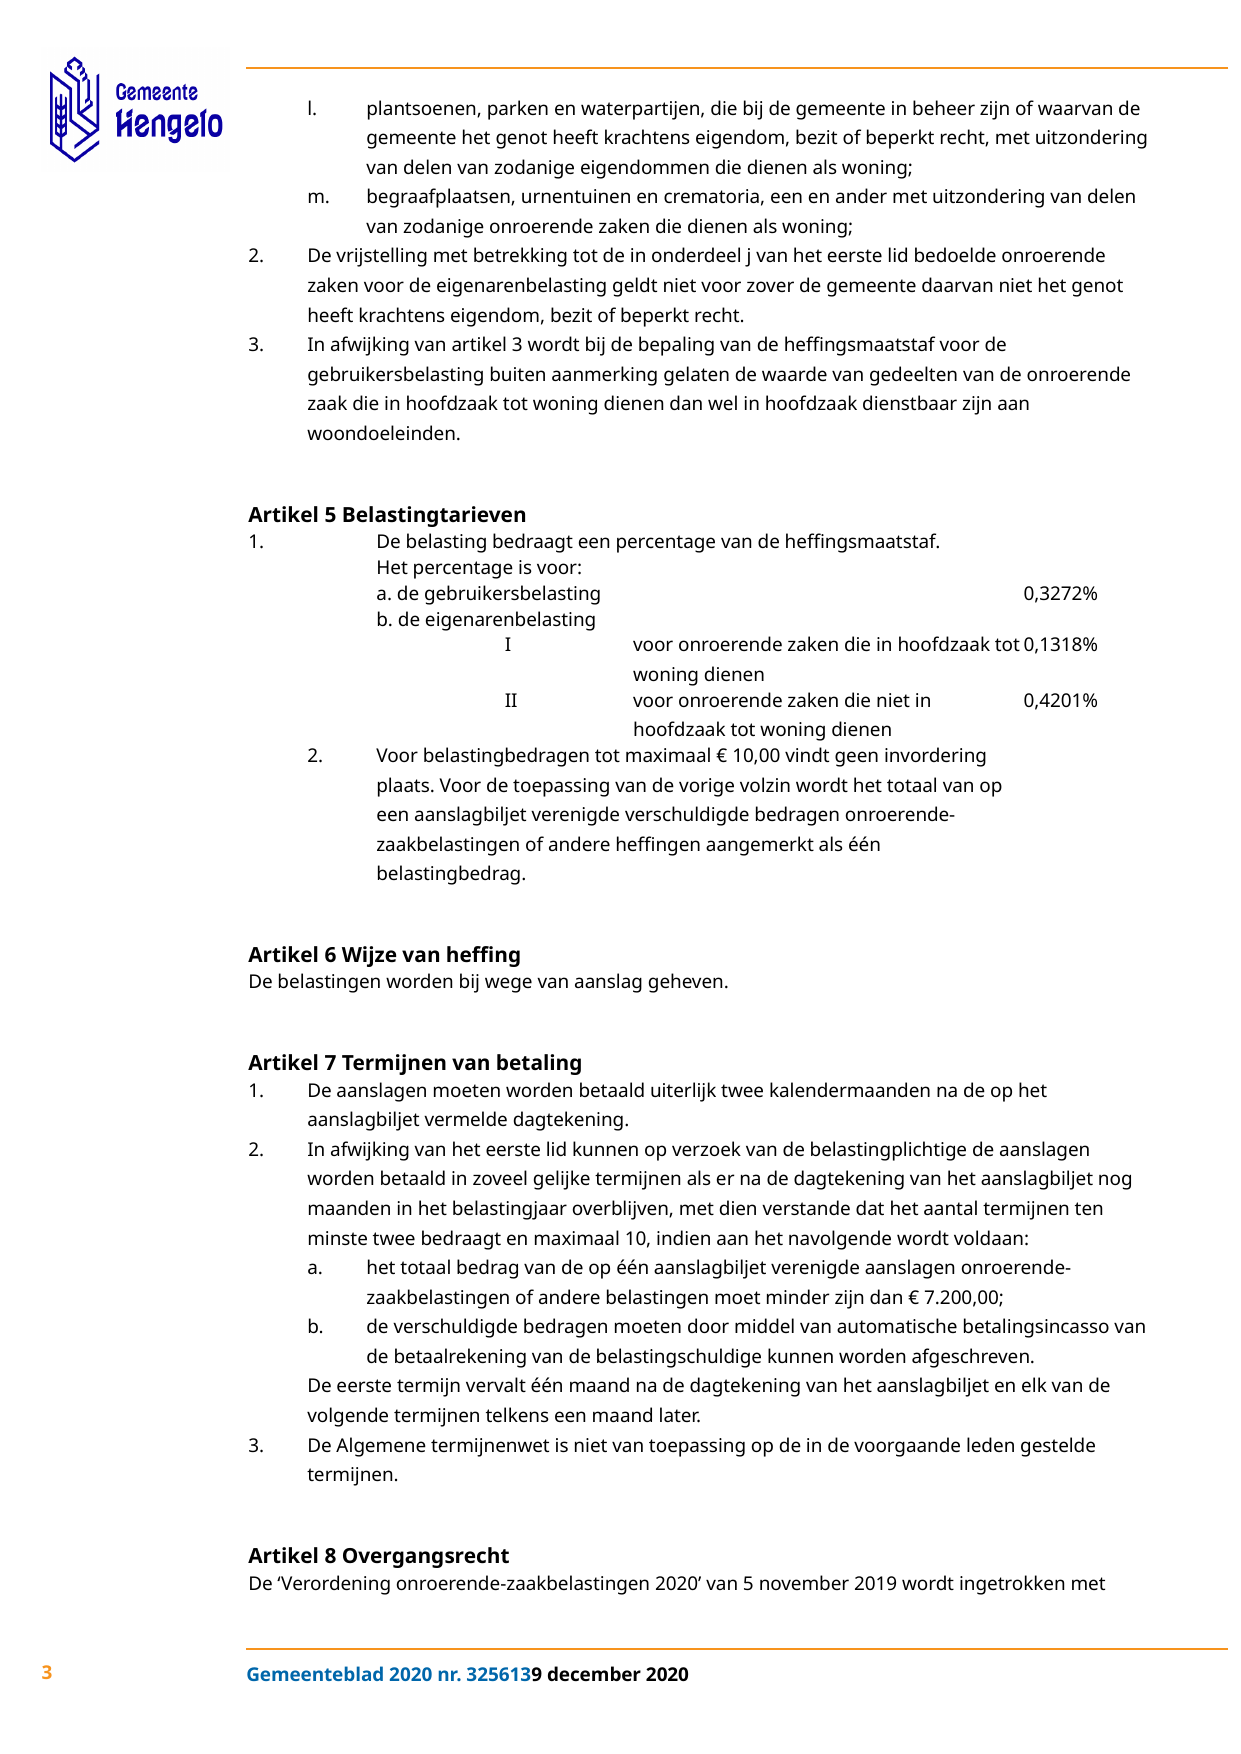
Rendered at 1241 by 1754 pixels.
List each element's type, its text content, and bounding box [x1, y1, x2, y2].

table_cell [248, 555, 376, 580]
table_cell II [505, 687, 633, 742]
list De eerste termijn vervalt één maand na de dagtekening van het aanslagbiljet en elk van de volgende termijnen telkens een maand later. [248, 1373, 1152, 1428]
table_cell [248, 580, 376, 606]
table_cell Voor belastingbedragen tot maximaal € 10,00 vindt geen invordering plaats. Voor de toepassing van de vorige volzin wordt het totaal van op een aanslagbiljet verenigde verschuldigde bedragen onroerende-zaakbelastingen of andere heffingen aangemerkt als één belastingbedrag. [376, 742, 1023, 886]
list De Algemene termijnenwet is niet van toepassing op de in de voorgaande leden gestelde termijnen. [248, 1432, 1152, 1487]
table_cell 0,4201% [1023, 687, 1152, 742]
table_cell 2. [248, 742, 376, 886]
table_cell Het percentage is voor: [376, 555, 1023, 580]
table_cell [1023, 555, 1152, 580]
table_cell a. de gebruikersbelasting [376, 580, 1023, 606]
list plantsoenen, parken en waterpartijen, die bij de gemeente in beheer zijn of waarvan de gemeente het genot heeft krachtens eigendom, bezit of beperkt recht, met uitzondering van delen van zodanige eigendommen die dienen als woning; [307, 95, 1152, 180]
text De ‘Verordening onroerende-zaakbelastingen 2020’ van 5 november 2019 wordt ingetrokken met [248, 1570, 1152, 1596]
text Artikel 8 Overgangsrecht [248, 1541, 1152, 1570]
table_cell [248, 632, 376, 687]
table_cell [1023, 742, 1152, 886]
table_cell [248, 687, 376, 742]
table_cell [376, 687, 504, 742]
table_header 1. [248, 529, 376, 554]
table_header De belasting bedraagt een percentage van de heffingsmaatstaf. [376, 529, 1023, 554]
table_cell [376, 632, 504, 687]
list In afwijking van het eerste lid kunnen op verzoek van de belastingplichtige de aanslagen worden betaald in zoveel gelijke termijnen als er na de dagtekening van het aanslagbiljet nog maanden in het belastingjaar overblijven, met dien verstande dat het aantal termijnen ten minste twee bedraagt en maximaal 10, indien aan het navolgende wordt voldaan: [248, 1136, 1152, 1251]
list De vrijstelling met betrekking tot de in onderdeel j van het eerste lid bedoelde onroerende zaken voor de eigenarenbelasting geldt niet voor zover de gemeente daarvan niet het genot heeft krachtens eigendom, bezit of beperkt recht. [248, 243, 1152, 328]
text De belastingen worden bij wege van aanslag geheven. [248, 968, 1152, 994]
table_cell 0,3272% [1023, 580, 1152, 606]
picture [41, 47, 231, 172]
table_cell b. de eigenarenbelasting [376, 606, 1023, 632]
text Artikel 5 Belastingtarieven [248, 500, 1152, 529]
list de verschuldigde bedragen moeten door middel van automatische betalingsincasso van de betaalrekening van de belastingschuldige kunnen worden afgeschreven. [307, 1313, 1152, 1369]
list het totaal bedrag van de op één aanslagbiljet verenigde aanslagen onroerende-zaakbelastingen of andere belastingen moet minder zijn dan € 7.200,00; [307, 1254, 1152, 1310]
table_cell 0,1318% [1023, 632, 1152, 687]
table_cell voor onroerende zaken die niet in hoofdzaak tot woning dienen [633, 687, 1023, 742]
table_header [1023, 529, 1152, 554]
text Artikel 6 Wijze van heffing [248, 940, 1152, 968]
table_cell [1023, 606, 1152, 632]
table_cell [248, 606, 376, 632]
list De aanslagen moeten worden betaald uiterlijk twee kalendermaanden na de op het aanslagbiljet vermelde dagtekening. [248, 1077, 1152, 1132]
text Artikel 7 Termijnen van betaling [248, 1048, 1152, 1077]
table_cell I [505, 632, 633, 687]
list begraafplaatsen, urnentuinen en crematoria, een en ander met uitzondering van delen van zodanige onroerende zaken die dienen als woning; [307, 183, 1152, 239]
list In afwijking van artikel 3 wordt bij de bepaling van de heffingsmaatstaf voor de gebruikersbelasting buiten aanmerking gelaten de waarde van gedeelten van de onroerende zaak die in hoofdzaak tot woning dienen dan wel in hoofdzaak dienstbaar zijn aan woondoeleinden. [248, 331, 1152, 446]
table_cell voor onroerende zaken die in hoofdzaak tot woning dienen [633, 632, 1023, 687]
